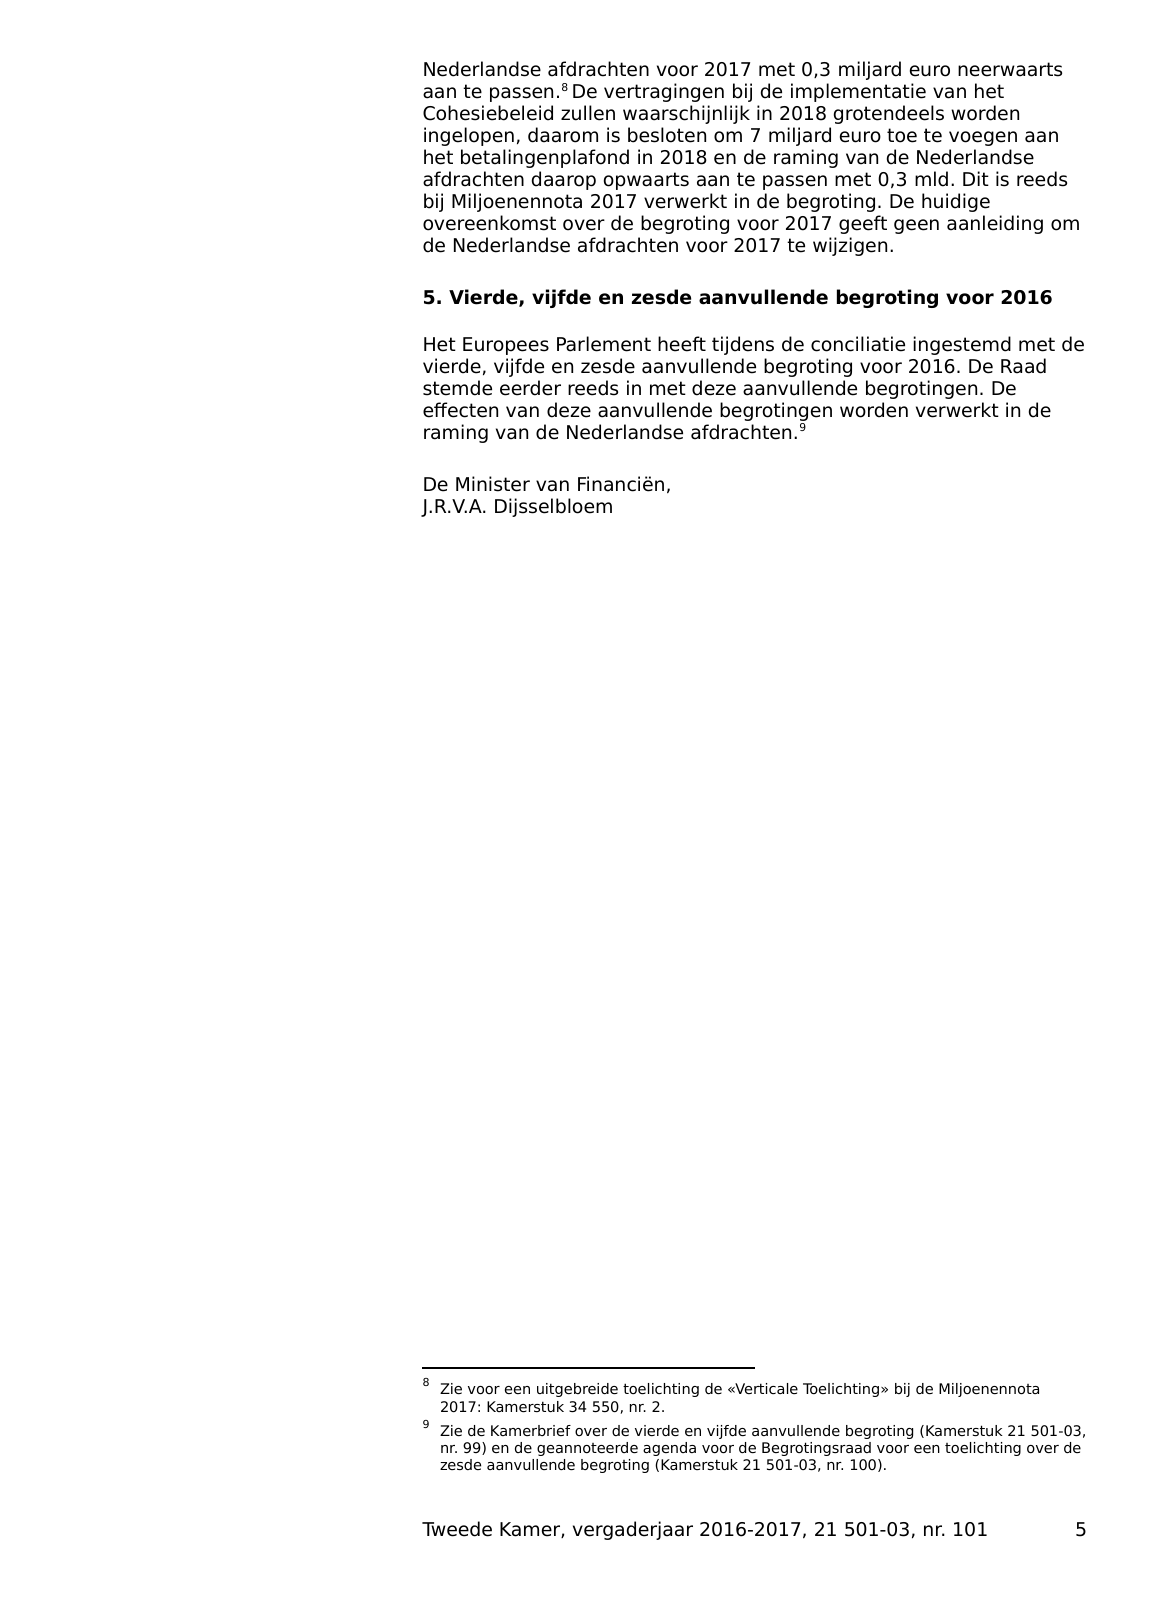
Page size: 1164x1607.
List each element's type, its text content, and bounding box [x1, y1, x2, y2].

text Zie de Kamerbrief over de vierde en vijfde aanvullende begroting (Kamerstuk 21 501-03, nr. 99) en de geannoteerde agenda voor de Begrotingsraad voor een toelichting over de zesde aanvullende begroting (Kamerstuk 21 501-03, nr. 100). [422, 1418, 1087, 1474]
text Zie voor een uitgebreide toelichting de «Verticale Toelichting» bij de Miljoenennota 2017: Kamerstuk 34 550, nr. 2. [422, 1377, 1087, 1416]
text Nederlandse afdrachten voor 2017 met 0,3 miljard euro neerwaarts aan te passen.De vertragingen bij de implementatie van het Cohesiebeleid zullen waarschijnlijk in 2018 grotendeels worden ingelopen, daarom is besloten om 7 miljard euro toe te voegen aan het betalingenplafond in 2018 en de raming van de Nederlandse afdrachten daarop opwaarts aan te passen met 0,3 mld. Dit is reeds bij Miljoenennota 2017 verwerkt in de begroting. De huidige overeenkomst over de begroting voor 2017 geeft geen aanleiding om de Nederlandse afdrachten voor 2017 te wijzigen. [422, 59, 1087, 257]
subtitle 5. Vierde, vijfde en zesde aanvullende begroting voor 2016 [422, 287, 1087, 309]
text Het Europees Parlement heeft tijdens de conciliatie ingestemd met de vierde, vijfde en zesde aanvullende begroting voor 2016. De Raad stemde eerder reeds in met deze aanvullende begrotingen. De effecten van deze aanvullende begrotingen worden verwerkt in de raming van de Nederlandse afdrachten. [422, 334, 1087, 444]
text De Minister van Financiën, J.R.V.A. Dijsselbloem [422, 474, 1087, 518]
